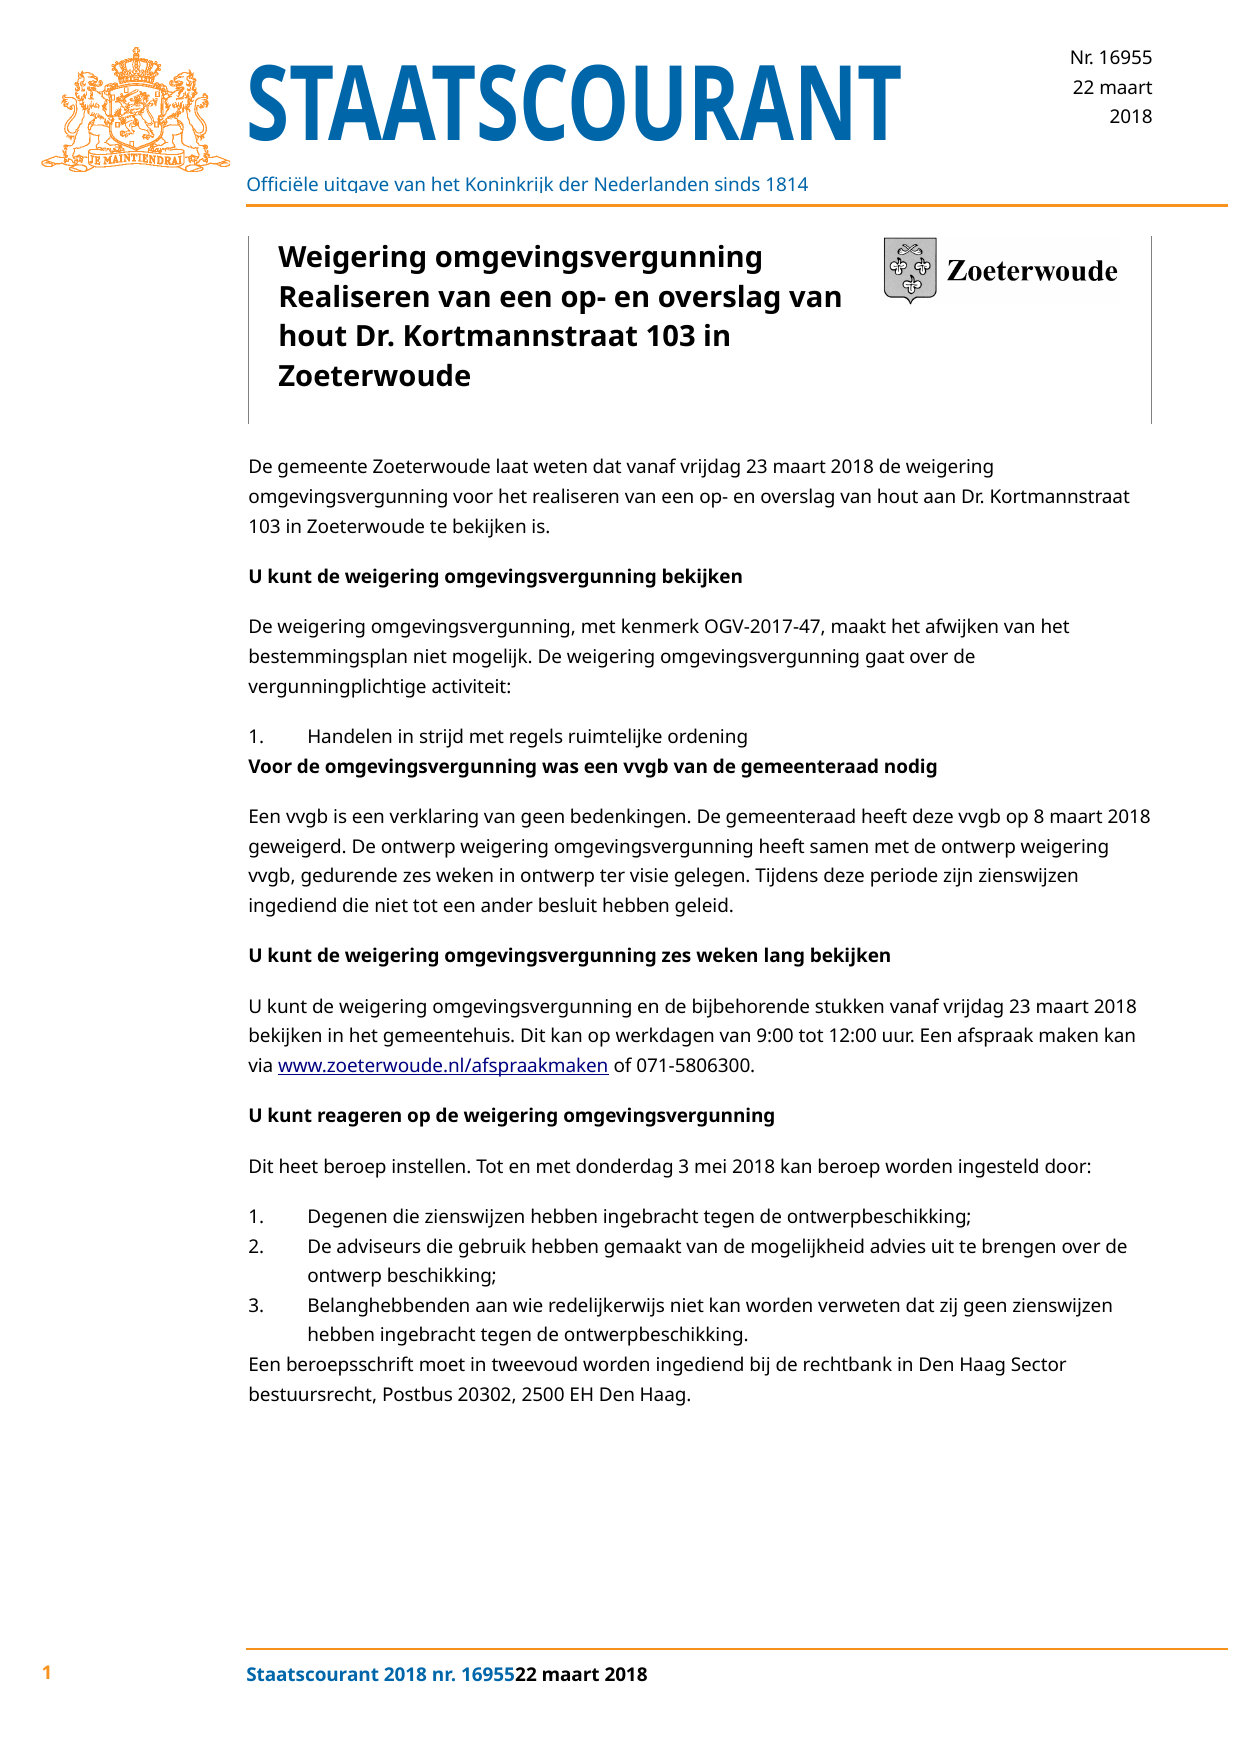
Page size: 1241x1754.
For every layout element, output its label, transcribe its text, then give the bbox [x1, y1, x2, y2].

list Belanghebbenden aan wie redelijkerwijs niet kan worden verweten dat zij geen zienswijzen hebben ingebracht tegen de ontwerpbeschikking. [248, 1292, 1152, 1347]
list Degenen die zienswijzen hebben ingebracht tegen de ontwerpbeschikking; [248, 1203, 1152, 1229]
text De gemeente Zoeterwoude laat weten dat vanaf vrijdag 23 maart 2018 de weigering omgevingsvergunning voor het realiseren van een op- en overslag van hout aan Dr. Kortmannstraat 103 in Zoeterwoude te bekijken is. [248, 454, 1152, 538]
picture [41, 47, 231, 172]
picture [882, 236, 1119, 305]
text Een beroepsschrift moet in tweevoud worden ingediend bij de rechtbank in Den Haag Sector bestuursrecht, Postbus 20302, 2500 EH Den Haag. [248, 1351, 1152, 1406]
text U kunt de weigering omgevingsvergunning en de bijbehorende stukken vanaf vrijdag 23 maart 2018 bekijken in het gemeentehuis. Dit kan op werkdagen van 9:00 tot 12:00 uur. Een afspraak maken kan via www.zoeterwoude.nl/afspraakmaken of 071-5806300. [248, 993, 1152, 1078]
table_header [850, 236, 1151, 424]
table_header Weigering omgevingsvergunning Realiseren van een op- en overslag van hout Dr. Kortmannstraat 103 in Zoeterwoude [249, 236, 850, 424]
text U kunt de weigering omgevingsvergunning bekijken [248, 563, 1152, 589]
text U kunt reageren op de weigering omgevingsvergunning [248, 1102, 1152, 1128]
text Voor de omgevingsvergunning was een vvgb van de gemeenteraad nodig [248, 753, 1152, 778]
list De adviseurs die gebruik hebben gemaakt van de mogelijkheid advies uit te brengen over de ontwerp beschikking; [248, 1233, 1152, 1288]
list Handelen in strijd met regels ruimtelijke ordening [248, 723, 1152, 749]
text De weigering omgevingsvergunning, met kenmerk OGV-2017-47, maakt het afwijken van het bestemmingsplan niet mogelijk. De weigering omgevingsvergunning gaat over de vergunningplichtige activiteit: [248, 614, 1152, 698]
text U kunt de weigering omgevingsvergunning zes weken lang bekijken [248, 942, 1152, 968]
text Dit heet beroep instellen. Tot en met donderdag 3 mei 2018 kan beroep worden ingesteld door: [248, 1153, 1152, 1178]
text Een vvgb is een verklaring van geen bedenkingen. De gemeenteraad heeft deze vvgb op 8 maart 2018 geweigerd. De ontwerp weigering omgevingsvergunning heeft samen met de ontwerp weigering vvgb, gedurende zes weken in ontwerp ter visie gelegen. Tijdens deze periode zijn zienswijzen ingediend die niet tot een ander besluit hebben geleid. [248, 803, 1152, 918]
